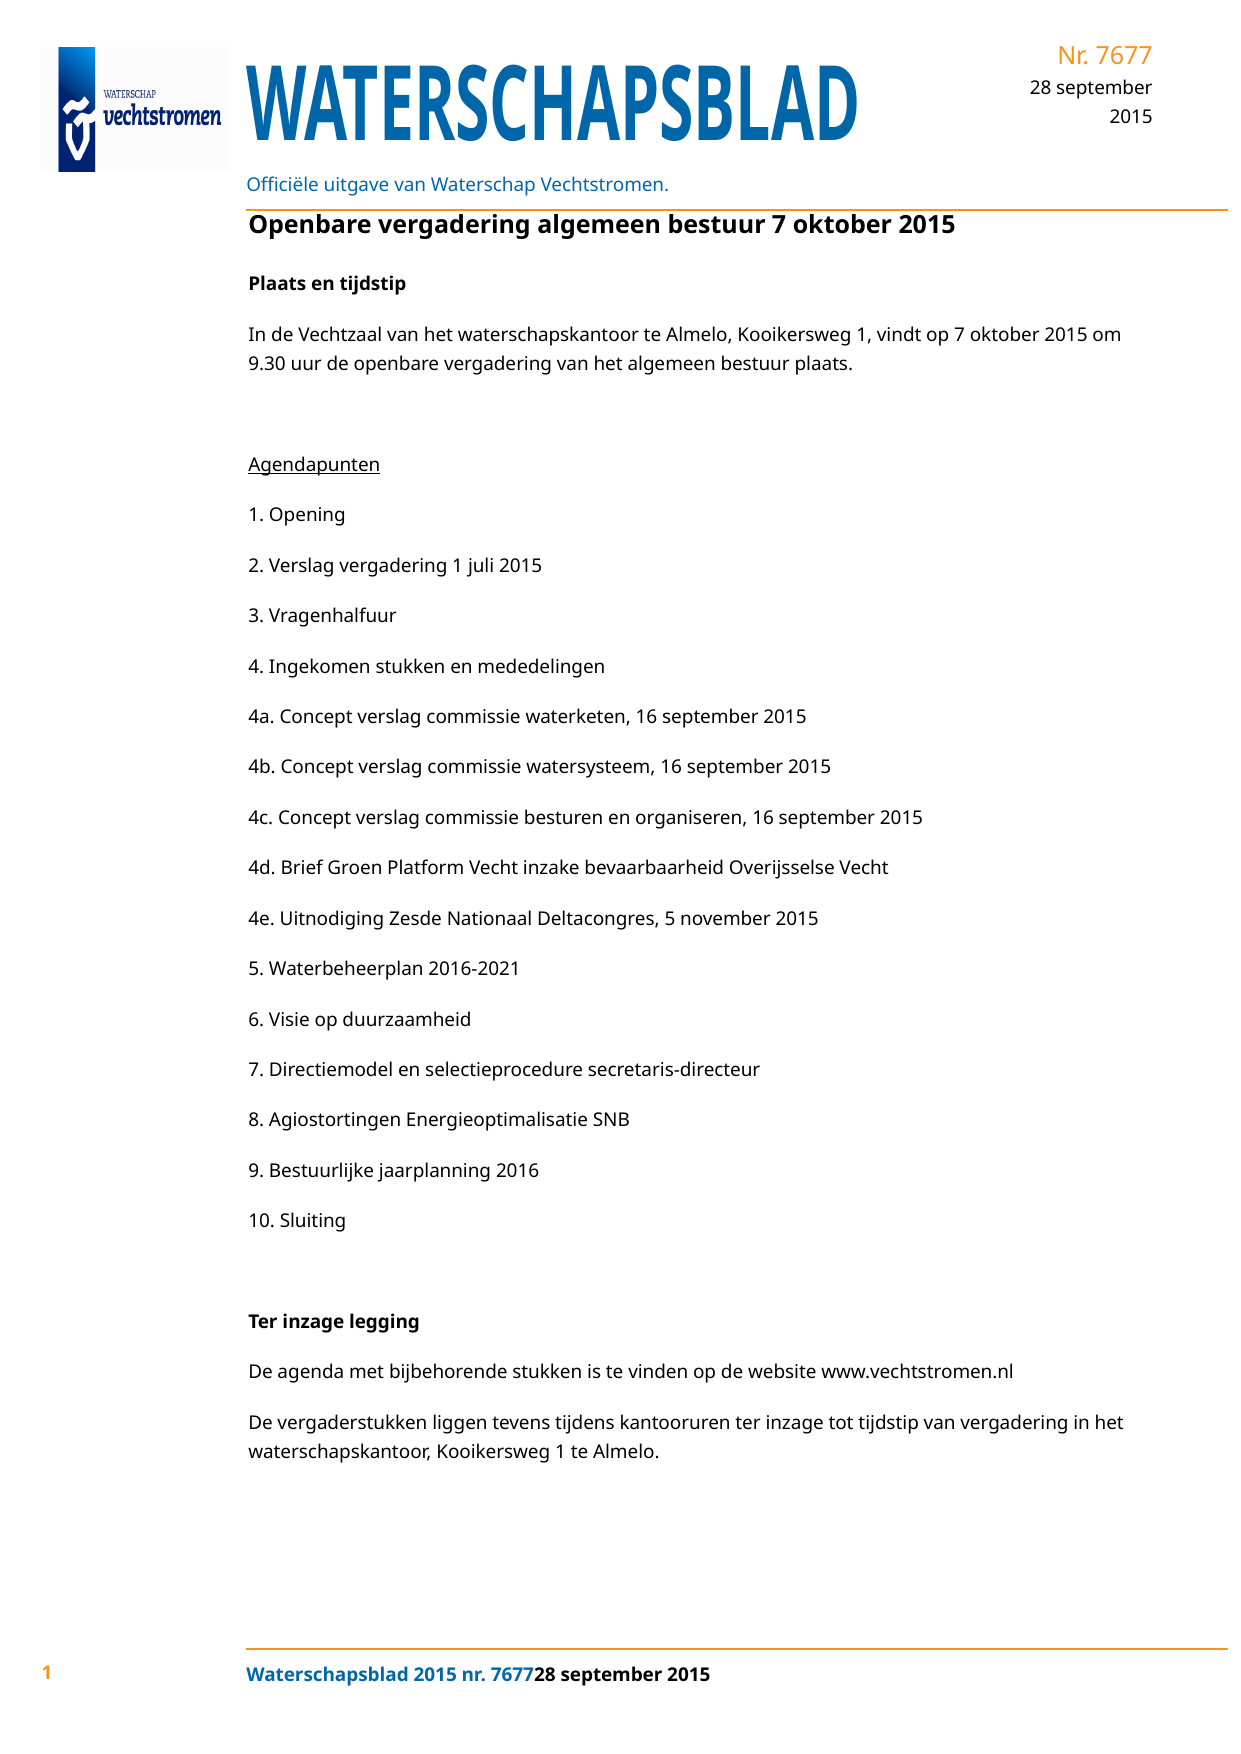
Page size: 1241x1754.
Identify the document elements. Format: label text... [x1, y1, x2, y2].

text 9. Bestuurlijke jaarplanning 2016 [248, 1157, 1152, 1183]
text 4. Ingekomen stukken en mededelingen [248, 653, 1152, 678]
text Agendapunten [248, 451, 1152, 477]
text 4d. Brief Groen Platform Vecht inzake bevaarbaarheid Overijsselse Vecht [248, 854, 1152, 880]
text 10. Sluiting [248, 1207, 1152, 1233]
text Plaats en tijdstip [248, 270, 1152, 296]
text 6. Visie op duurzaamheid [248, 1006, 1152, 1031]
text Openbare vergadering algemeen bestuur 7 oktober 2015 [248, 211, 1152, 241]
picture [41, 47, 231, 172]
text 4a. Concept verslag commissie waterketen, 16 september 2015 [248, 703, 1152, 729]
text 3. Vragenhalfuur [248, 602, 1152, 628]
text De vergaderstukken liggen tevens tijdens kantooruren ter inzage tot tijdstip van vergadering in het waterschapskantoor, Kooikersweg 1 te Almelo. [248, 1409, 1152, 1464]
text 1. Opening [248, 502, 1152, 527]
text 4b. Concept verslag commissie watersysteem, 16 september 2015 [248, 754, 1152, 779]
text 4e. Uitnodiging Zesde Nationaal Deltacongres, 5 november 2015 [248, 905, 1152, 931]
text 8. Agiostortingen Energieoptimalisatie SNB [248, 1107, 1152, 1132]
text 5. Waterbeheerplan 2016-2021 [248, 955, 1152, 981]
text In de Vechtzaal van het waterschapskantoor te Almelo, Kooikersweg 1, vindt op 7 oktober 2015 om 9.30 uur de openbare vergadering van het algemeen bestuur plaats. [248, 321, 1152, 376]
text De agenda met bijbehorende stukken is te vinden op de website www.vechtstromen.nl [248, 1359, 1152, 1384]
text 2. Verslag vergadering 1 juli 2015 [248, 552, 1152, 578]
text 7. Directiemodel en selectieprocedure secretaris-directeur [248, 1056, 1152, 1082]
text Ter inzage legging [248, 1308, 1152, 1334]
text 4c. Concept verslag commissie besturen en organiseren, 16 september 2015 [248, 804, 1152, 830]
